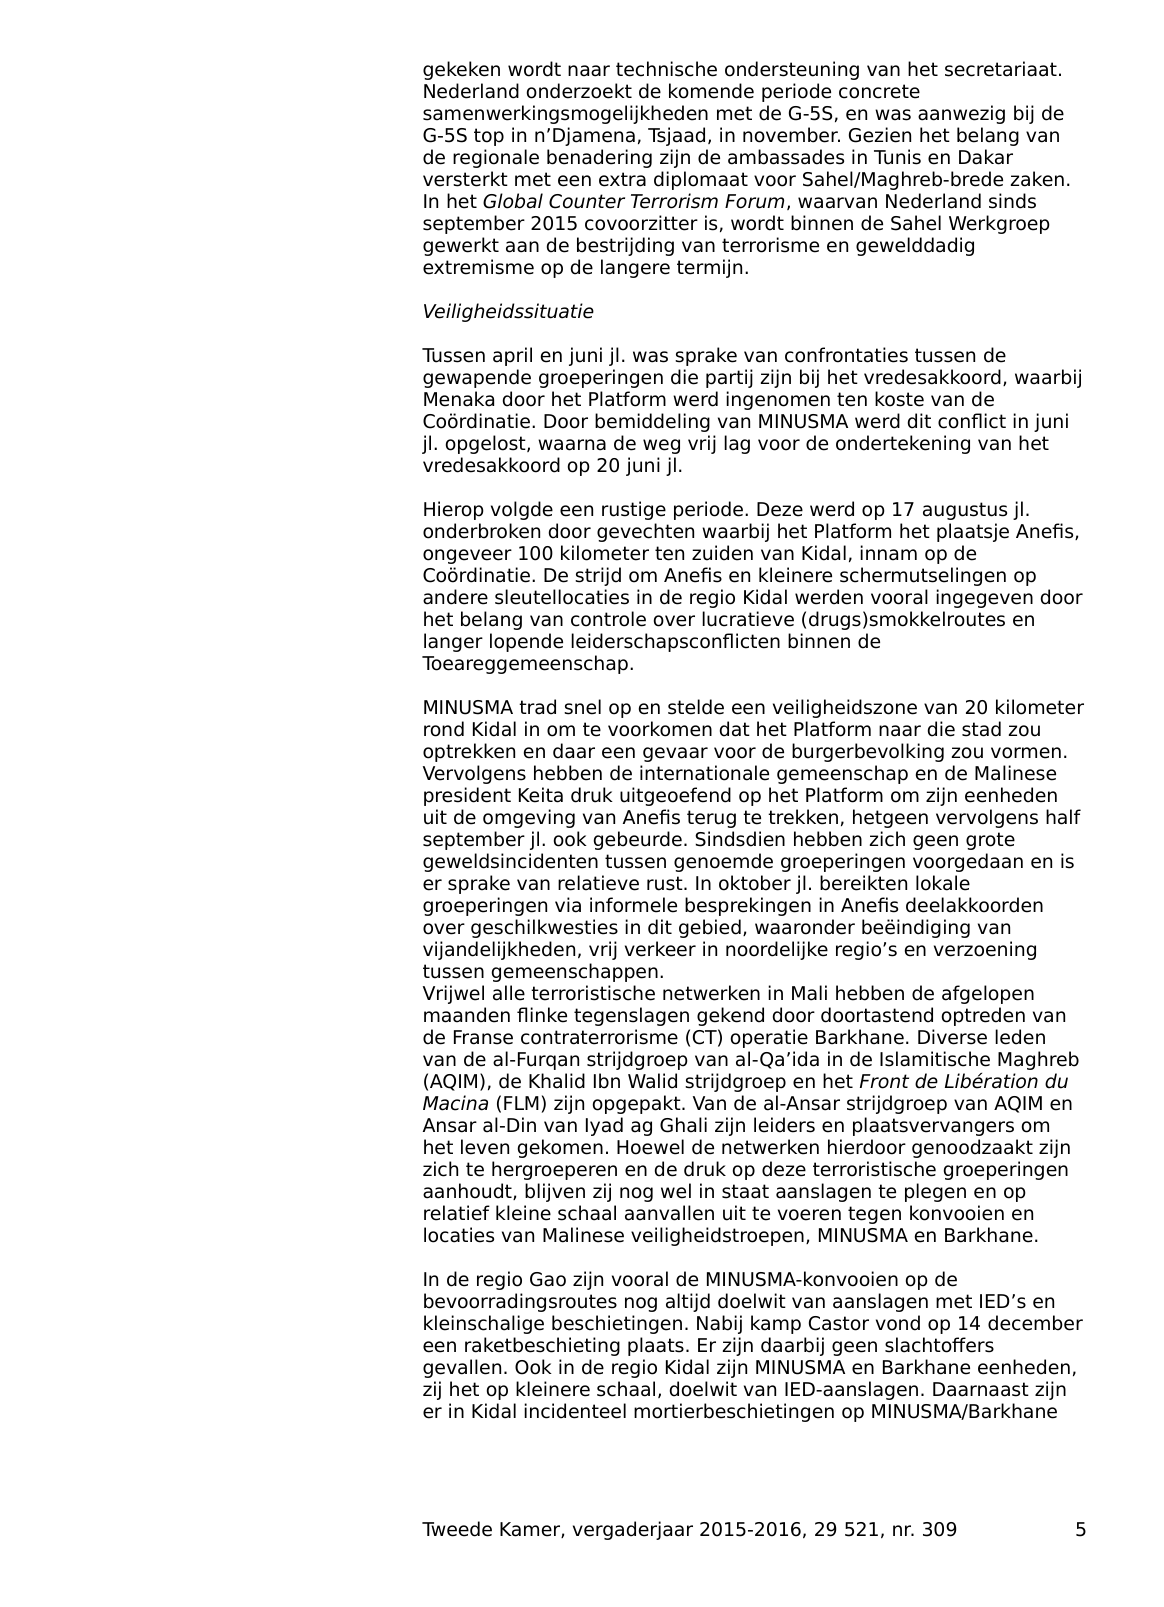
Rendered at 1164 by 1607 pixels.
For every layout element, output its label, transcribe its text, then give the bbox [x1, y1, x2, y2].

text In het Global Counter Terrorism Forum, waarvan Nederland sinds september 2015 covoorzitter is, wordt binnen de Sahel Werkgroep gewerkt aan de bestrijding van terrorisme en gewelddadig extremisme op de langere termijn. [422, 191, 1087, 279]
text gekeken wordt naar technische ondersteuning van het secretariaat. Nederland onderzoekt de komende periode concrete samenwerkingsmogelijkheden met de G-5S, en was aanwezig bij de G-5S top in n’Djamena, Tsjaad, in november. Gezien het belang van de regionale benadering zijn de ambassades in Tunis en Dakar versterkt met een extra diplomaat voor Sahel/Maghreb-brede zaken. [422, 59, 1087, 191]
subtitle Veiligheidssituatie [422, 301, 1087, 323]
text MINUSMA trad snel op en stelde een veiligheidszone van 20 kilometer rond Kidal in om te voorkomen dat het Platform naar die stad zou optrekken en daar een gevaar voor de burgerbevolking zou vormen. Vervolgens hebben de internationale gemeenschap en de Malinese president Keita druk uitgeoefend op het Platform om zijn eenheden uit de omgeving van Anefis terug te trekken, hetgeen vervolgens half september jl. ook gebeurde. Sindsdien hebben zich geen grote geweldsincidenten tussen genoemde groeperingen voorgedaan en is er sprake van relatieve rust. In oktober jl. bereikten lokale groeperingen via informele besprekingen in Anefis deelakkoorden over geschilkwesties in dit gebied, waaronder beëindiging van vijandelijkheden, vrij verkeer in noordelijke regio’s en verzoening tussen gemeenschappen. [422, 697, 1087, 983]
text Hierop volgde een rustige periode. Deze werd op 17 augustus jl. onderbroken door gevechten waarbij het Platform het plaatsje Anefis, ongeveer 100 kilometer ten zuiden van Kidal, innam op de Coördinatie. De strijd om Anefis en kleinere schermutselingen op andere sleutellocaties in de regio Kidal werden vooral ingegeven door het belang van controle over lucratieve (drugs)smokkelroutes en langer lopende leiderschapsconflicten binnen de Toeareggemeenschap. [422, 499, 1087, 675]
text Tussen april en juni jl. was sprake van confrontaties tussen de gewapende groeperingen die partij zijn bij het vredesakkoord, waarbij Menaka door het Platform werd ingenomen ten koste van de Coördinatie. Door bemiddeling van MINUSMA werd dit conflict in juni jl. opgelost, waarna de weg vrij lag voor de ondertekening van het vredesakkoord op 20 juni jl. [422, 345, 1087, 477]
text Vrijwel alle terroristische netwerken in Mali hebben de afgelopen maanden flinke tegenslagen gekend door doortastend optreden van de Franse contraterrorisme (CT) operatie Barkhane. Diverse leden van de al-Furqan strijdgroep van al-Qa’ida in de Islamitische Maghreb (AQIM), de Khalid Ibn Walid strijdgroep en het Front de Libération du Macina (FLM) zijn opgepakt. Van de al-Ansar strijdgroep van AQIM en Ansar al-Din van Iyad ag Ghali zijn leiders en plaatsvervangers om het leven gekomen. Hoewel de netwerken hierdoor genoodzaakt zijn zich te hergroeperen en de druk op deze terroristische groeperingen aanhoudt, blijven zij nog wel in staat aanslagen te plegen en op relatief kleine schaal aanvallen uit te voeren tegen konvooien en locaties van Malinese veiligheidstroepen, MINUSMA en Barkhane. [422, 983, 1087, 1247]
text In de regio Gao zijn vooral de MINUSMA-konvooien op de bevoorradingsroutes nog altijd doelwit van aanslagen met IED’s en kleinschalige beschietingen. Nabij kamp Castor vond op 14 december een raketbeschieting plaats. Er zijn daarbij geen slachtoffers gevallen. Ook in de regio Kidal zijn MINUSMA en Barkhane eenheden, zij het op kleinere schaal, doelwit van IED-aanslagen. Daarnaast zijn er in Kidal incidenteel mortierbeschietingen op MINUSMA/Barkhane [422, 1269, 1087, 1423]
